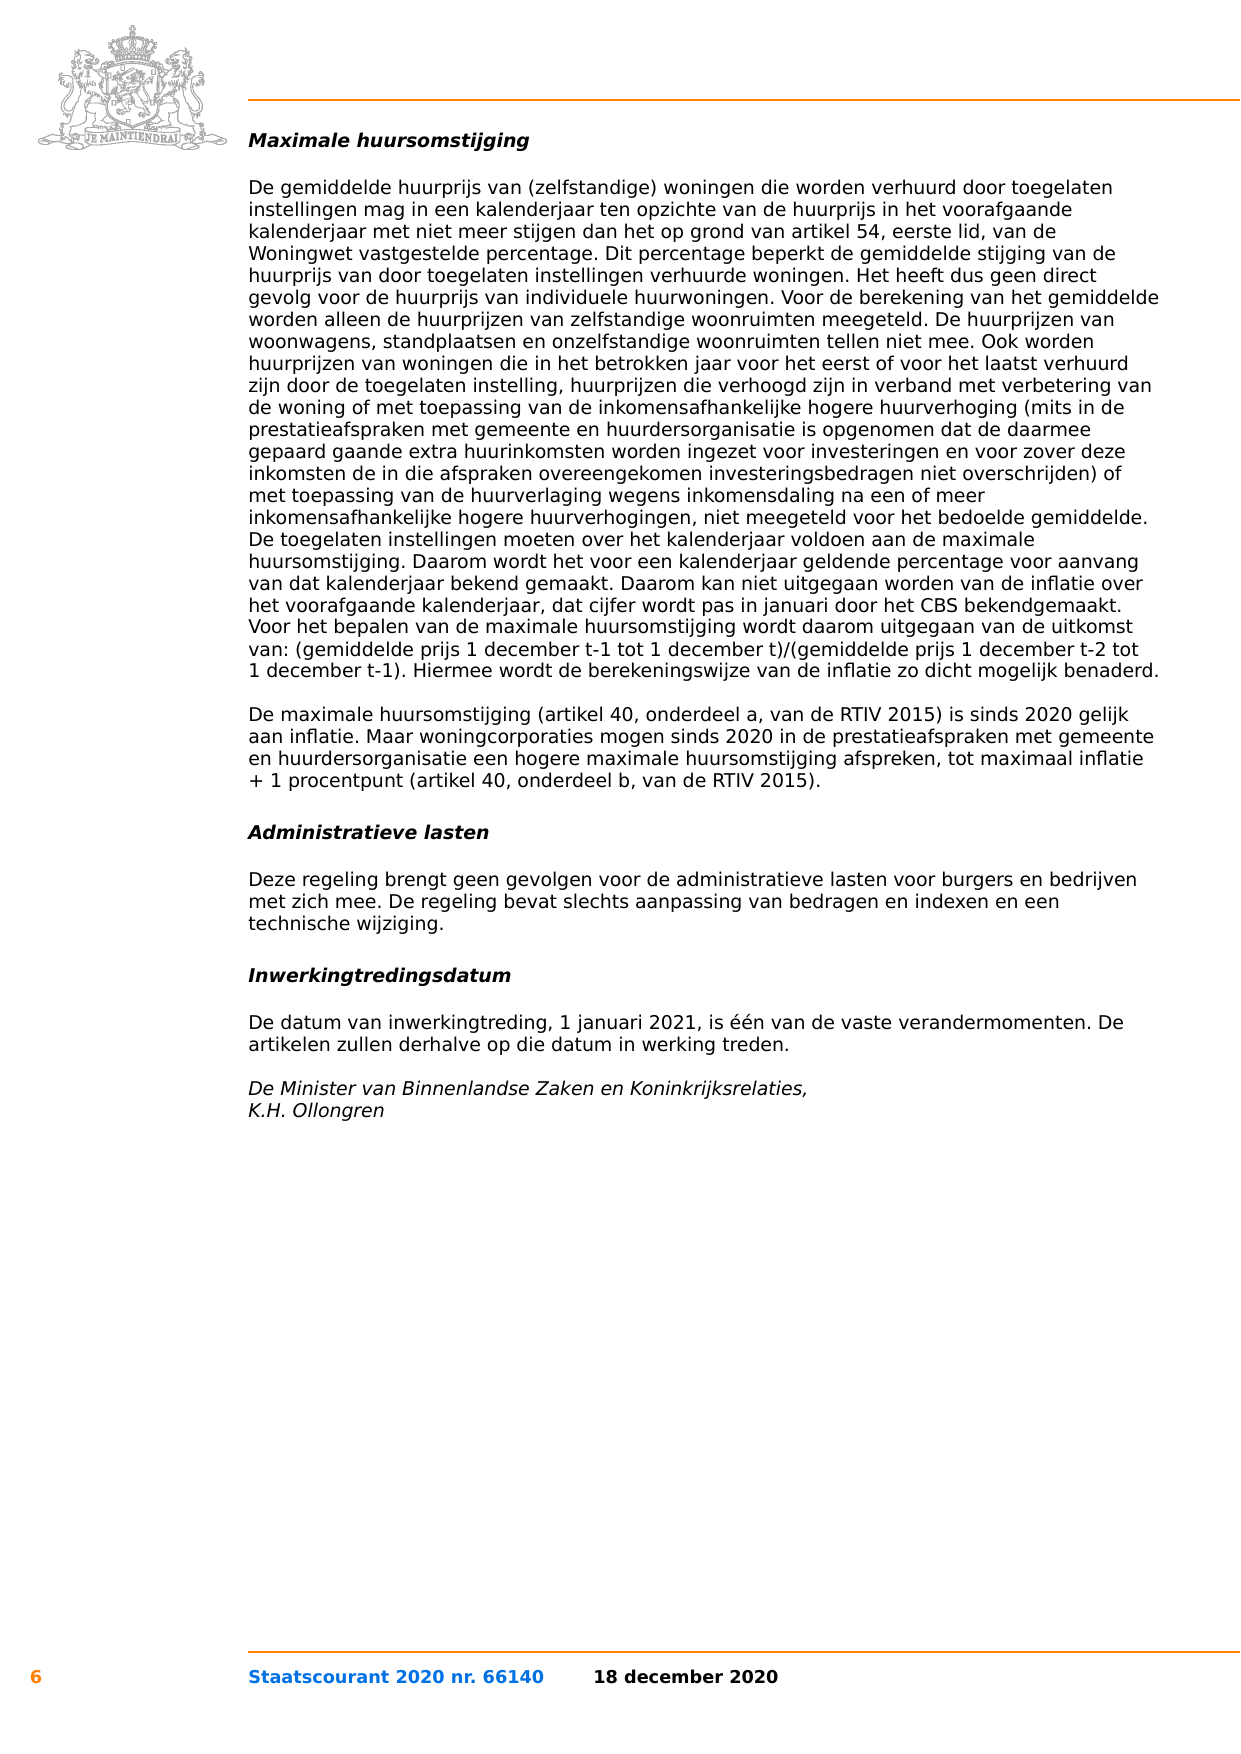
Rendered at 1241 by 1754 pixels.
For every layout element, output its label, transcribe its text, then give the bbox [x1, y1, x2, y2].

subtitle Maximale huursomstijging [248, 130, 1163, 152]
text Deze regeling brengt geen gevolgen voor de administratieve lasten voor burgers en bedrijven met zich mee. De regeling bevat slechts aanpassing van bedragen en indexen en een technische wijziging. [248, 869, 1163, 935]
subtitle Administratieve lasten [248, 822, 1163, 844]
text De datum van inwerkingtreding, 1 januari 2021, is één van de vaste verandermomenten. De artikelen zullen derhalve op die datum in werking treden. [248, 1012, 1163, 1056]
subtitle Inwerkingtredingsdatum [248, 965, 1163, 987]
text De Minister van Binnenlandse Zaken en Koninkrijksrelaties, K.H. Ollongren [248, 1078, 1163, 1122]
text De gemiddelde huurprijs van (zelfstandige) woningen die worden verhuurd door toegelaten instellingen mag in een kalenderjaar ten opzichte van de huurprijs in het voorafgaande kalenderjaar met niet meer stijgen dan het op grond van artikel 54, eerste lid, van de Woningwet vastgestelde percentage. Dit percentage beperkt de gemiddelde stijging van de huurprijs van door toegelaten instellingen verhuurde woningen. Het heeft dus geen direct gevolg voor de huurprijs van individuele huurwoningen. Voor de berekening van het gemiddelde worden alleen de huurprijzen van zelfstandige woonruimten meegeteld. De huurprijzen van woonwagens, standplaatsen en onzelfstandige woonruimten tellen niet mee. Ook worden huurprijzen van woningen die in het betrokken jaar voor het eerst of voor het laatst verhuurd zijn door de toegelaten instelling, huurprijzen die verhoogd zijn in verband met verbetering van de woning of met toepassing van de inkomensafhankelijke hogere huurverhoging (mits in de prestatieafspraken met gemeente en huurdersorganisatie is opgenomen dat de daarmee gepaard gaande extra huurinkomsten worden ingezet voor investeringen en voor zover deze inkomsten de in die afspraken overeengekomen investeringsbedragen niet overschrijden) of met toepassing van de huurverlaging wegens inkomensdaling na een of meer inkomensafhankelijke hogere huurverhogingen, niet meegeteld voor het bedoelde gemiddelde. De toegelaten instellingen moeten over het kalenderjaar voldoen aan de maximale huursomstijging. Daarom wordt het voor een kalenderjaar geldende percentage voor aanvang van dat kalenderjaar bekend gemaakt. Daarom kan niet uitgegaan worden van de inflatie over het voorafgaande kalenderjaar, dat cijfer wordt pas in januari door het CBS bekendgemaakt. Voor het bepalen van de maximale huursomstijging wordt daarom uitgegaan van de uitkomst van: (gemiddelde prijs 1 december t-1 tot 1 december t)/(gemiddelde prijs 1 december t-2 tot 1 december t-1). Hiermee wordt de berekeningswijze van de inflatie zo dicht mogelijk benaderd. [248, 177, 1163, 682]
picture [38, 25, 227, 150]
text De maximale huursomstijging (artikel 40, onderdeel a, van de RTIV 2015) is sinds 2020 gelijk aan inflatie. Maar woningcorporaties mogen sinds 2020 in de prestatieafspraken met gemeente en huurdersorganisatie een hogere maximale huursomstijging afspreken, tot maximaal inflatie + 1 procentpunt (artikel 40, onderdeel b, van de RTIV 2015). [248, 704, 1163, 792]
